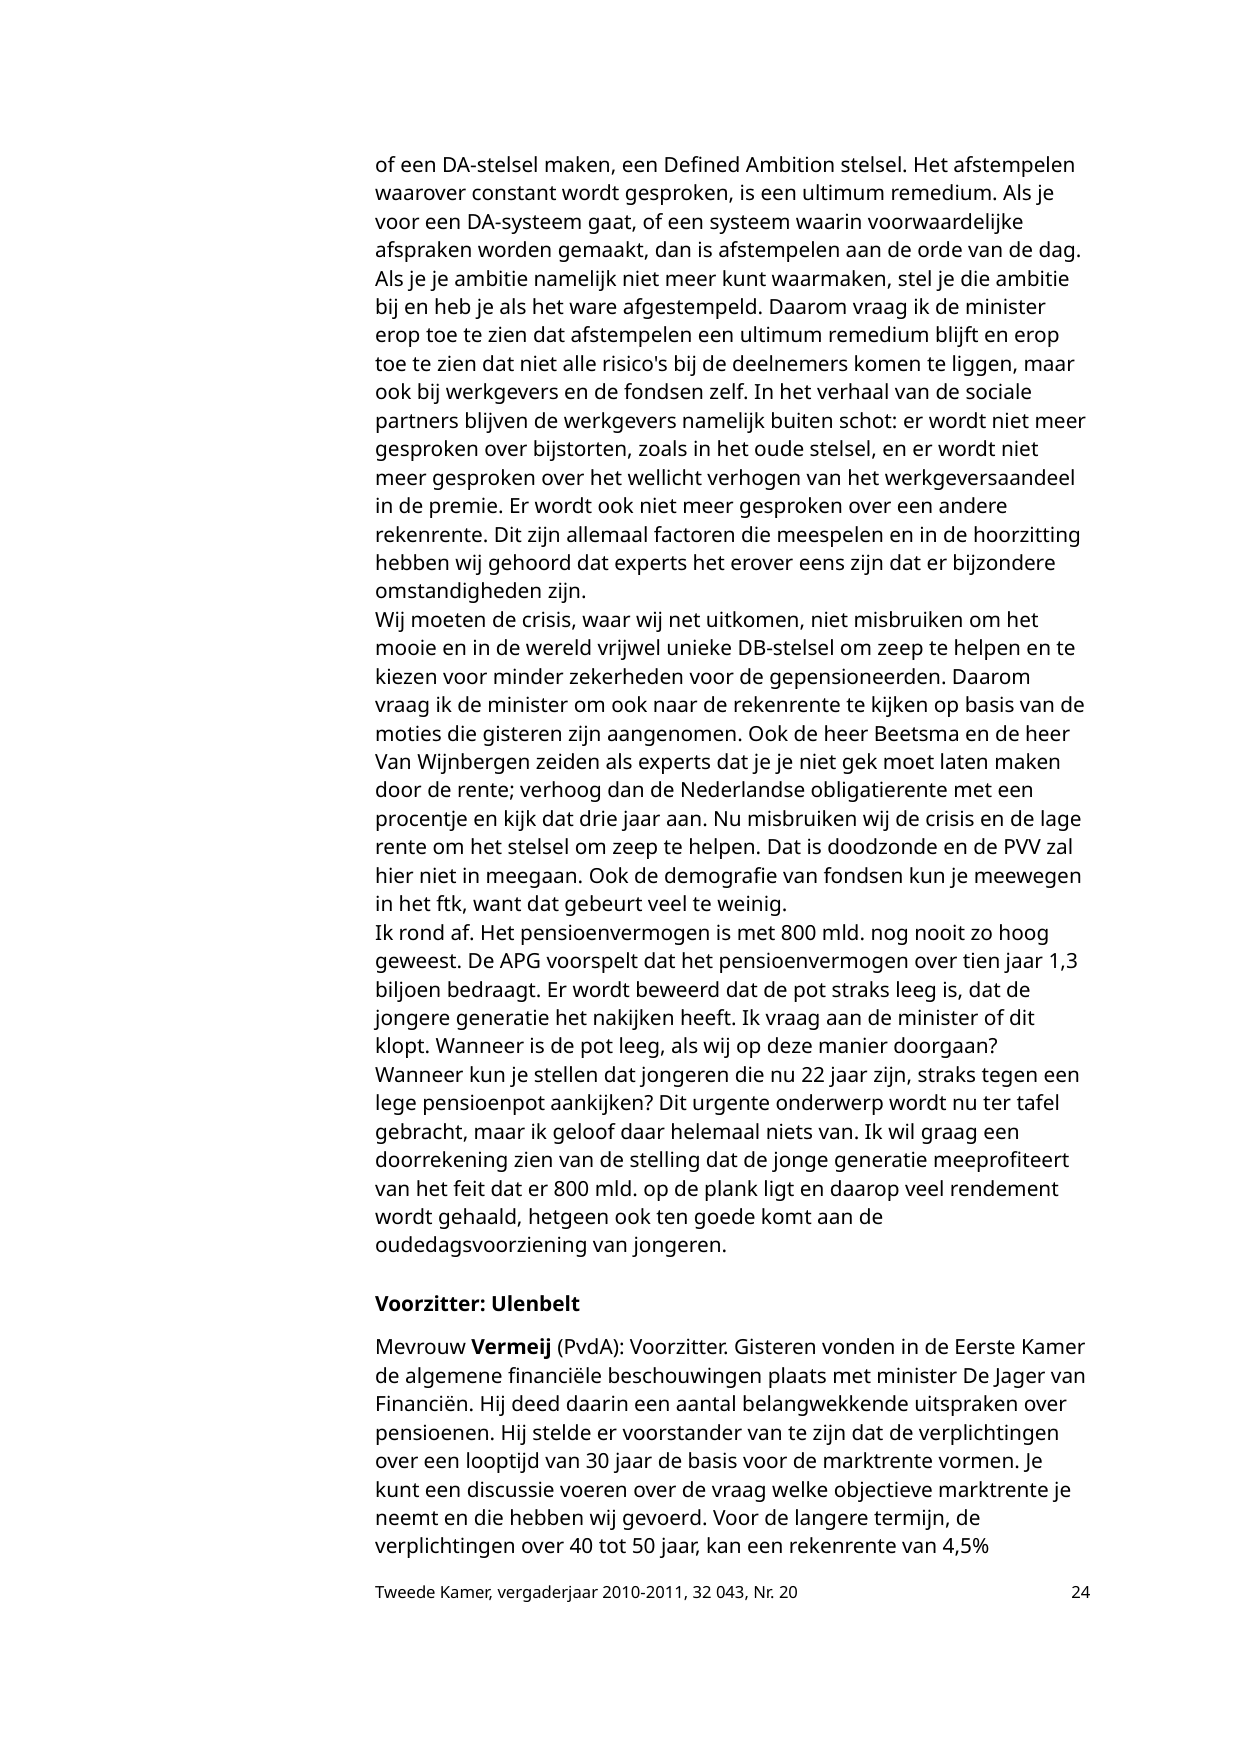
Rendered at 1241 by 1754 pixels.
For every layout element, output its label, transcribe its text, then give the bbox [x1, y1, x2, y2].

text Mevrouw Vermeij (PvdA): Voorzitter. Gisteren vonden in de Eerste Kamer de algemene financiële beschouwingen plaats met minister De Jager van Financiën. Hij deed daarin een aantal belangwekkende uitspraken over pensioenen. Hij stelde er voorstander van te zijn dat de verplichtingen over een looptijd van 30 jaar de basis voor de marktrente vormen. Je kunt een discussie voeren over de vraag welke objectieve marktrente je neemt en die hebben wij gevoerd. Voor de langere termijn, de verplichtingen over 40 tot 50 jaar, kan een rekenrente van 4,5% [375, 1332, 1090, 1560]
text Wij moeten de crisis, waar wij net uitkomen, niet misbruiken om het mooie en in de wereld vrijwel unieke DB-stelsel om zeep te helpen en te kiezen voor minder zekerheden voor de gepensioneerden. Daarom vraag ik de minister om ook naar de rekenrente te kijken op basis van de moties die gisteren zijn aangenomen. Ook de heer Beetsma en de heer Van Wijnbergen zeiden als experts dat je je niet gek moet laten maken door de rente; verhoog dan de Nederlandse obligatierente met een procentje en kijk dat drie jaar aan. Nu misbruiken wij de crisis en de lage rente om het stelsel om zeep te helpen. Dat is doodzonde en de PVV zal hier niet in meegaan. Ook de demografie van fondsen kun je meewegen in het ftk, want dat gebeurt veel te weinig. [375, 605, 1090, 918]
text Voorzitter: Ulenbelt [375, 1289, 1090, 1317]
text of een DA-stelsel maken, een Defined Ambition stelsel. Het afstempelen waarover constant wordt gesproken, is een ultimum remedium. Als je voor een DA-systeem gaat, of een systeem waarin voorwaardelijke afspraken worden gemaakt, dan is afstempelen aan de orde van de dag. Als je je ambitie namelijk niet meer kunt waarmaken, stel je die ambitie bij en heb je als het ware afgestempeld. Daarom vraag ik de minister erop toe te zien dat afstempelen een ultimum remedium blijft en erop toe te zien dat niet alle risico's bij de deelnemers komen te liggen, maar ook bij werkgevers en de fondsen zelf. In het verhaal van de sociale partners blijven de werkgevers namelijk buiten schot: er wordt niet meer gesproken over bijstorten, zoals in het oude stelsel, en er wordt niet meer gesproken over het wellicht verhogen van het werkgeversaandeel in de premie. Er wordt ook niet meer gesproken over een andere rekenrente. Dit zijn allemaal factoren die meespelen en in de hoorzitting hebben wij gehoord dat experts het erover eens zijn dat er bijzondere omstandigheden zijn. [375, 150, 1090, 605]
text Ik rond af. Het pensioenvermogen is met 800 mld. nog nooit zo hoog geweest. De APG voorspelt dat het pensioenvermogen over tien jaar 1,3 biljoen bedraagt. Er wordt beweerd dat de pot straks leeg is, dat de jongere generatie het nakijken heeft. Ik vraag aan de minister of dit klopt. Wanneer is de pot leeg, als wij op deze manier doorgaan? Wanneer kun je stellen dat jongeren die nu 22 jaar zijn, straks tegen een lege pensioenpot aankijken? Dit urgente onderwerp wordt nu ter tafel gebracht, maar ik geloof daar helemaal niets van. Ik wil graag een doorrekening zien van de stelling dat de jonge generatie meeprofiteert van het feit dat er 800 mld. op de plank ligt en daarop veel rendement wordt gehaald, hetgeen ook ten goede komt aan de oudedagsvoorziening van jongeren. [375, 918, 1090, 1259]
